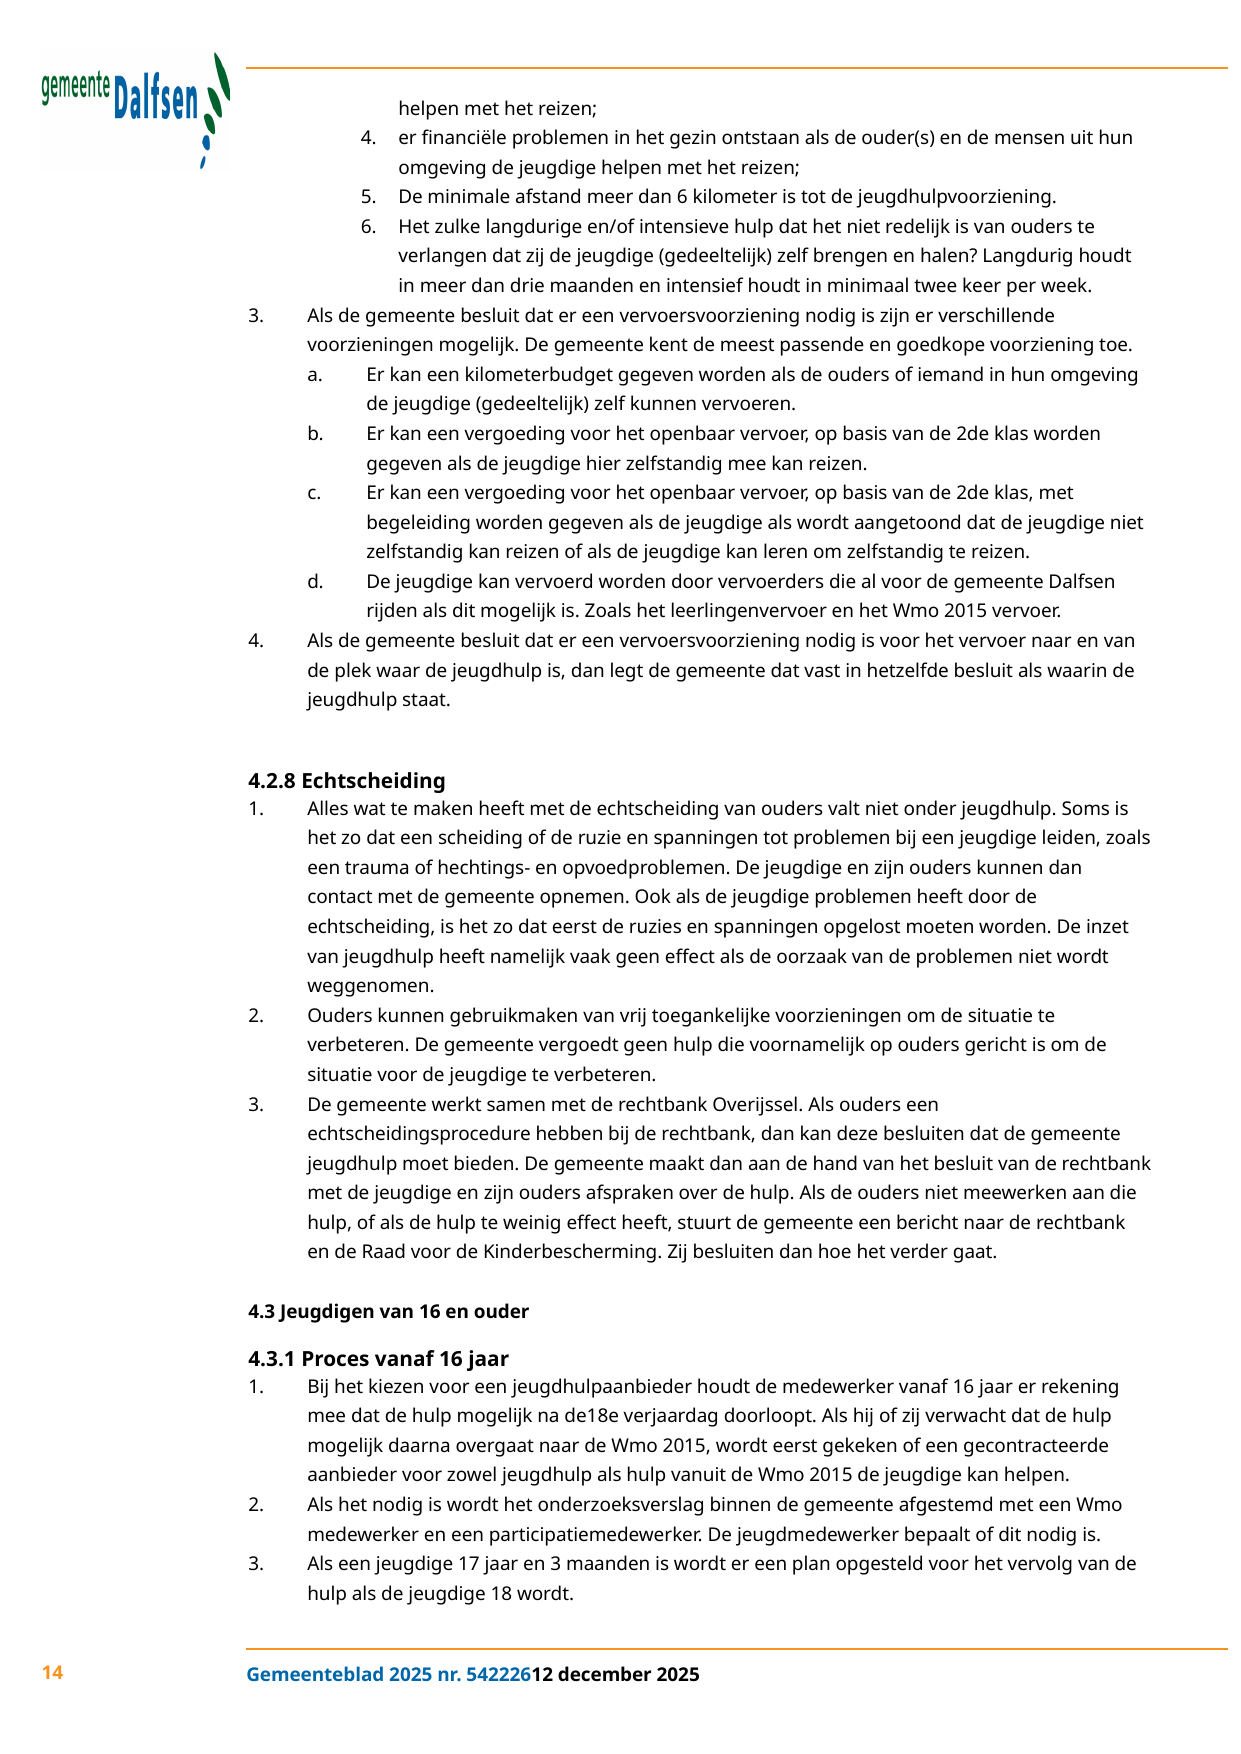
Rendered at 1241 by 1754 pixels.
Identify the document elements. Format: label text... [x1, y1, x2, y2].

list helpen met het reizen; [361, 95, 1152, 121]
picture [41, 47, 231, 172]
text 4.2.8 Echtscheiding [248, 766, 1152, 795]
list Er kan een vergoeding voor het openbaar vervoer, op basis van de 2de klas worden gegeven als de jeugdige hier zelfstandig mee kan reizen. [307, 420, 1152, 476]
list Het zulke langdurige en/of intensieve hulp dat het niet redelijk is van ouders te verlangen dat zij de jeugdige (gedeeltelijk) zelf brengen en halen? Langdurig houdt in meer dan drie maanden en intensief houdt in minimaal twee keer per week. [361, 213, 1152, 298]
list Er kan een kilometerbudget gegeven worden als de ouders of iemand in hun omgeving de jeugdige (gedeeltelijk) zelf kunnen vervoeren. [307, 361, 1152, 416]
list Er kan een vergoeding voor het openbaar vervoer, op basis van de 2de klas, met begeleiding worden gegeven als de jeugdige als wordt aangetoond dat de jeugdige niet zelfstandig kan reizen of als de jeugdige kan leren om zelfstandig te reizen. [307, 479, 1152, 564]
list De jeugdige kan vervoerd worden door vervoerders die al voor de gemeente Dalfsen rijden als dit mogelijk is. Zoals het leerlingenvervoer en het Wmo 2015 vervoer. [307, 568, 1152, 623]
list Ouders kunnen gebruikmaken van vrij toegankelijke voorzieningen om de situatie te verbeteren. De gemeente vergoedt geen hulp die voornamelijk op ouders gericht is om de situatie voor de jeugdige te verbeteren. [248, 1002, 1152, 1087]
list Bij het kiezen voor een jeugdhulpaanbieder houdt de medewerker vanaf 16 jaar er rekening mee dat de hulp mogelijk na de18e verjaardag doorloopt. Als hij of zij verwacht dat de hulp mogelijk daarna overgaat naar de Wmo 2015, wordt eerst gekeken of een gecontracteerde aanbieder voor zowel jeugdhulp als hulp vanuit de Wmo 2015 de jeugdige kan helpen. [248, 1373, 1152, 1487]
list Als de gemeente besluit dat er een vervoersvoorziening nodig is zijn er verschillende voorzieningen mogelijk. De gemeente kent de meest passende en goedkope voorziening toe. [248, 302, 1152, 357]
list De gemeente werkt samen met de rechtbank Overijssel. Als ouders een echtscheidingsprocedure hebben bij de rechtbank, dan kan deze besluiten dat de gemeente jeugdhulp moet bieden. De gemeente maakt dan aan de hand van het besluit van de rechtbank met de jeugdige en zijn ouders afspraken over de hulp. Als de ouders niet meewerken aan die hulp, of als de hulp te weinig effect heeft, stuurt de gemeente een bericht naar de rechtbank en de Raad voor de Kinderbescherming. Zij besluiten dan hoe het verder gaat. [248, 1091, 1152, 1264]
list Alles wat te maken heeft met de echtscheiding van ouders valt niet onder jeugdhulp. Soms is het zo dat een scheiding of de ruzie en spanningen tot problemen bij een jeugdige leiden, zoals een trauma of hechtings- en opvoedproblemen. De jeugdige en zijn ouders kunnen dan contact met de gemeente opnemen. Ook als de jeugdige problemen heeft door de echtscheiding, is het zo dat eerst de ruzies en spanningen opgelost moeten worden. De inzet van jeugdhulp heeft namelijk vaak geen effect als de oorzaak van de problemen niet wordt weggenomen. [248, 795, 1152, 998]
list Als de gemeente besluit dat er een vervoersvoorziening nodig is voor het vervoer naar en van de plek waar de jeugdhulp is, dan legt de gemeente dat vast in hetzelfde besluit als waarin de jeugdhulp staat. [248, 627, 1152, 712]
text 4.3 Jeugdigen van 16 en ouder [248, 1298, 1152, 1323]
list Als een jeugdige 17 jaar en 3 maanden is wordt er een plan opgesteld voor het vervolg van de hulp als de jeugdige 18 wordt. [248, 1550, 1152, 1606]
list er financiële problemen in het gezin ontstaan als de ouder(s) en de mensen uit hun omgeving de jeugdige helpen met het reizen; [361, 124, 1152, 180]
list Als het nodig is wordt het onderzoeksverslag binnen de gemeente afgestemd met een Wmo medewerker en een participatiemedewerker. De jeugdmedewerker bepaalt of dit nodig is. [248, 1491, 1152, 1546]
text 4.3.1 Proces vanaf 16 jaar [248, 1344, 1152, 1373]
list De minimale afstand meer dan 6 kilometer is tot de jeugdhulpvoorziening. [361, 183, 1152, 209]
